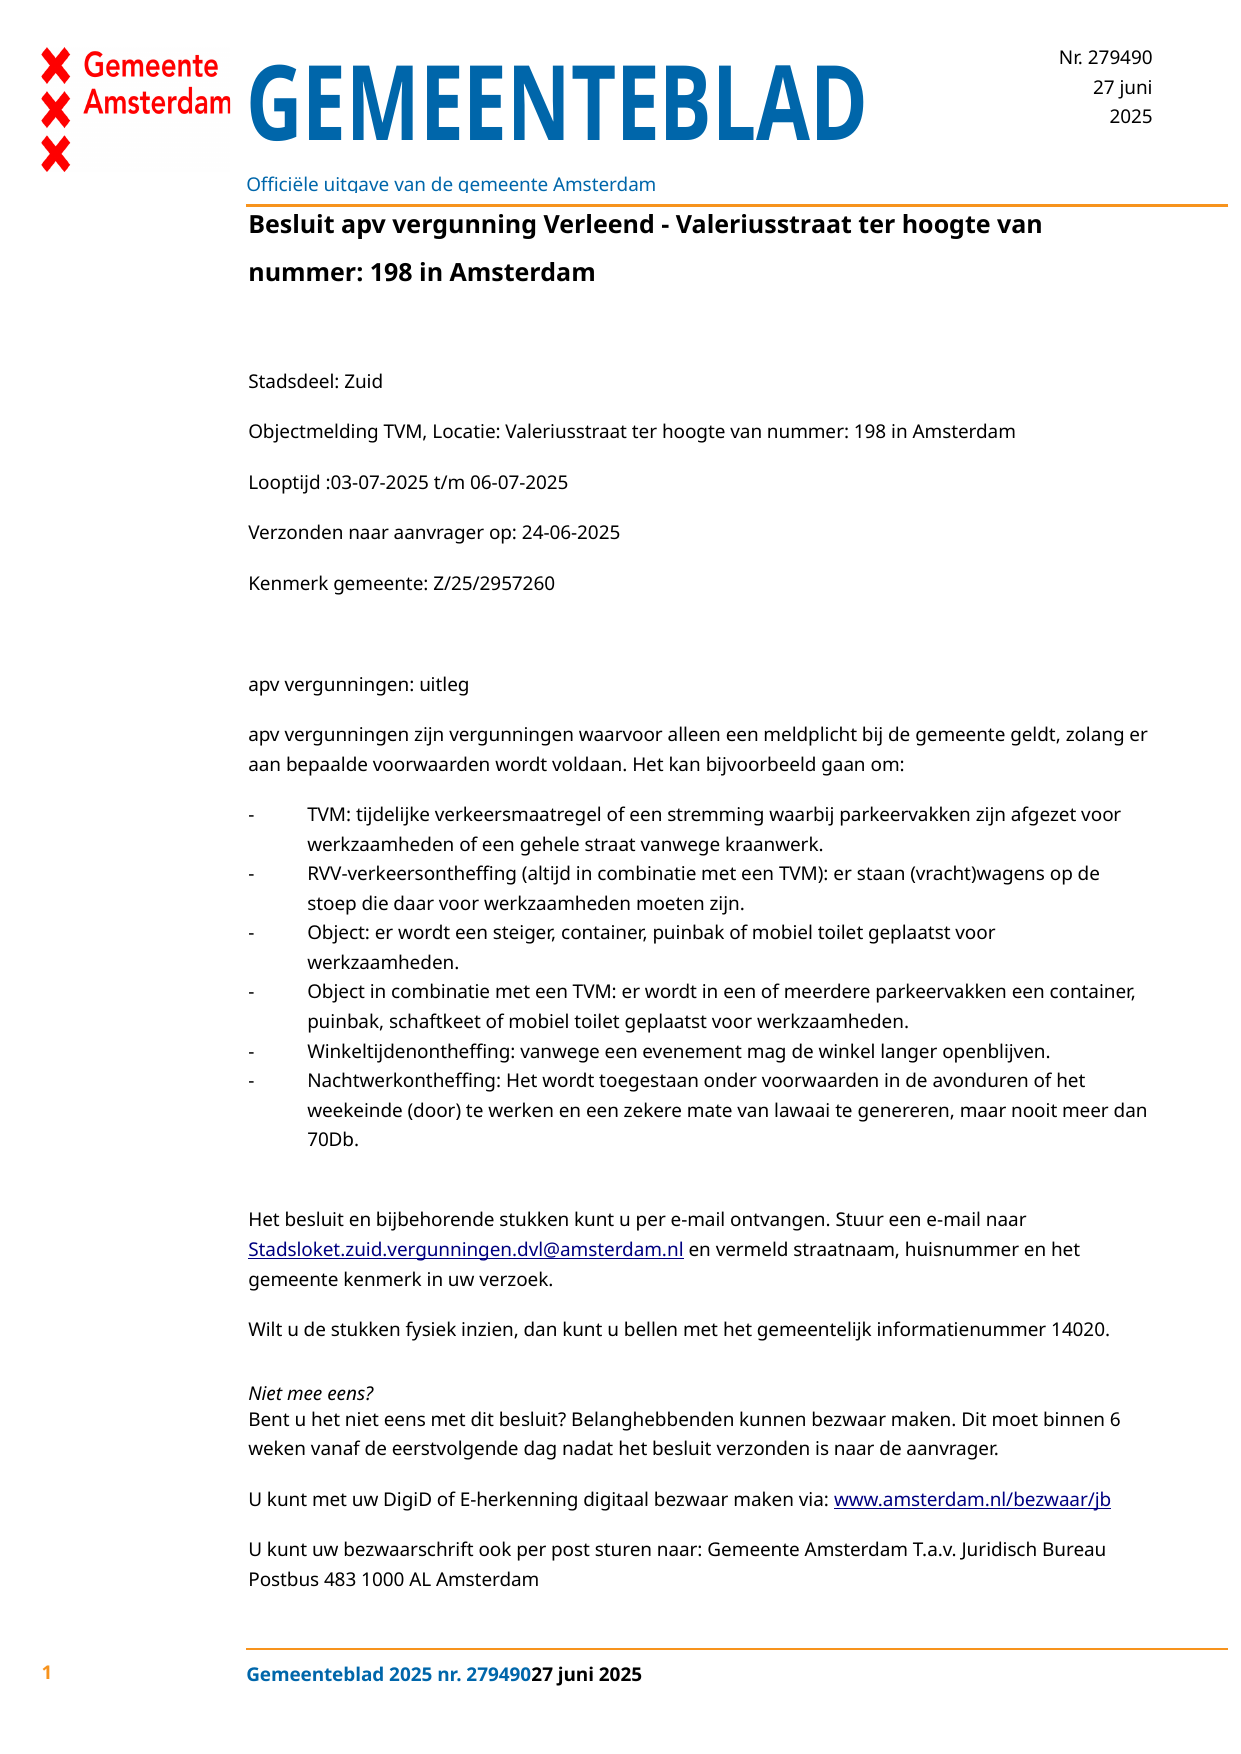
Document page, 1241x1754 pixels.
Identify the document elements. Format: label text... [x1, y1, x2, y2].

text Niet mee eens? [248, 1380, 1152, 1406]
text apv vergunningen zijn vergunningen waarvoor alleen een meldplicht bij de gemeente geldt, zolang er aan bepaalde voorwaarden wordt voldaan. Het kan bijvoorbeeld gaan om: [248, 721, 1152, 777]
text Objectmelding TVM, Locatie: Valeriusstraat ter hoogte van nummer: 198 in Amsterdam [248, 419, 1152, 444]
list Nachtwerkontheffing: Het wordt toegestaan onder voorwaarden in de avonduren of het weekeinde (door) te werken en een zekere mate van lawaai te genereren, maar nooit meer dan 70Db. [248, 1067, 1152, 1152]
list TVM: tijdelijke verkeersmaatregel of een stremming waarbij parkeervakken zijn afgezet voor werkzaamheden of een gehele straat vanwege kraanwerk. [248, 801, 1152, 857]
picture [41, 47, 231, 172]
text Stadsdeel: Zuid [248, 368, 1152, 394]
text U kunt met uw DigiD of E-herkenning digitaal bezwaar maken via: www.amsterdam.nl/bezwaar/jb [248, 1486, 1152, 1512]
text Looptijd :03-07-2025 t/m 06-07-2025 [248, 469, 1152, 495]
text Verzonden naar aanvrager op: 24-06-2025 [248, 519, 1152, 545]
text Wilt u de stukken fysiek inzien, dan kunt u bellen met het gemeentelijk informatienummer 14020. [248, 1316, 1152, 1342]
text Kenmerk gemeente: Z/25/2957260 [248, 570, 1152, 596]
text Besluit apv vergunning Verleend - Valeriusstraat ter hoogte van nummer: 198 in Amsterdam [248, 207, 1152, 288]
text U kunt uw bezwaarschrift ook per post sturen naar: Gemeente Amsterdam T.a.v. Juridisch Bureau Postbus 483 1000 AL Amsterdam [248, 1536, 1152, 1592]
text Het besluit en bijbehorende stukken kunt u per e-mail ontvangen. Stuur een e-mail naar Stadsloket.zuid.vergunningen.dvl@amsterdam.nl en vermeld straatnaam, huisnummer en het gemeente kenmerk in uw verzoek. [248, 1207, 1152, 1292]
text Bent u het niet eens met dit besluit? Belanghebbenden kunnen bezwaar maken. Dit moet binnen 6 weken vanaf de eerstvolgende dag nadat het besluit verzonden is naar de aanvrager. [248, 1406, 1152, 1461]
list RVV-verkeersontheffing (altijd in combinatie met een TVM): er staan (vracht)wagens op de stoep die daar voor werkzaamheden moeten zijn. [248, 860, 1152, 916]
text apv vergunningen: uitleg [248, 671, 1152, 697]
list Object: er wordt een steiger, container, puinbak of mobiel toilet geplaatst voor werkzaamheden. [248, 919, 1152, 975]
list Winkeltijdenontheffing: vanwege een evenement mag de winkel langer openblijven. [248, 1038, 1152, 1064]
list Object in combinatie met een TVM: er wordt in een of meerdere parkeervakken een container, puinbak, schaftkeet of mobiel toilet geplaatst voor werkzaamheden. [248, 979, 1152, 1034]
